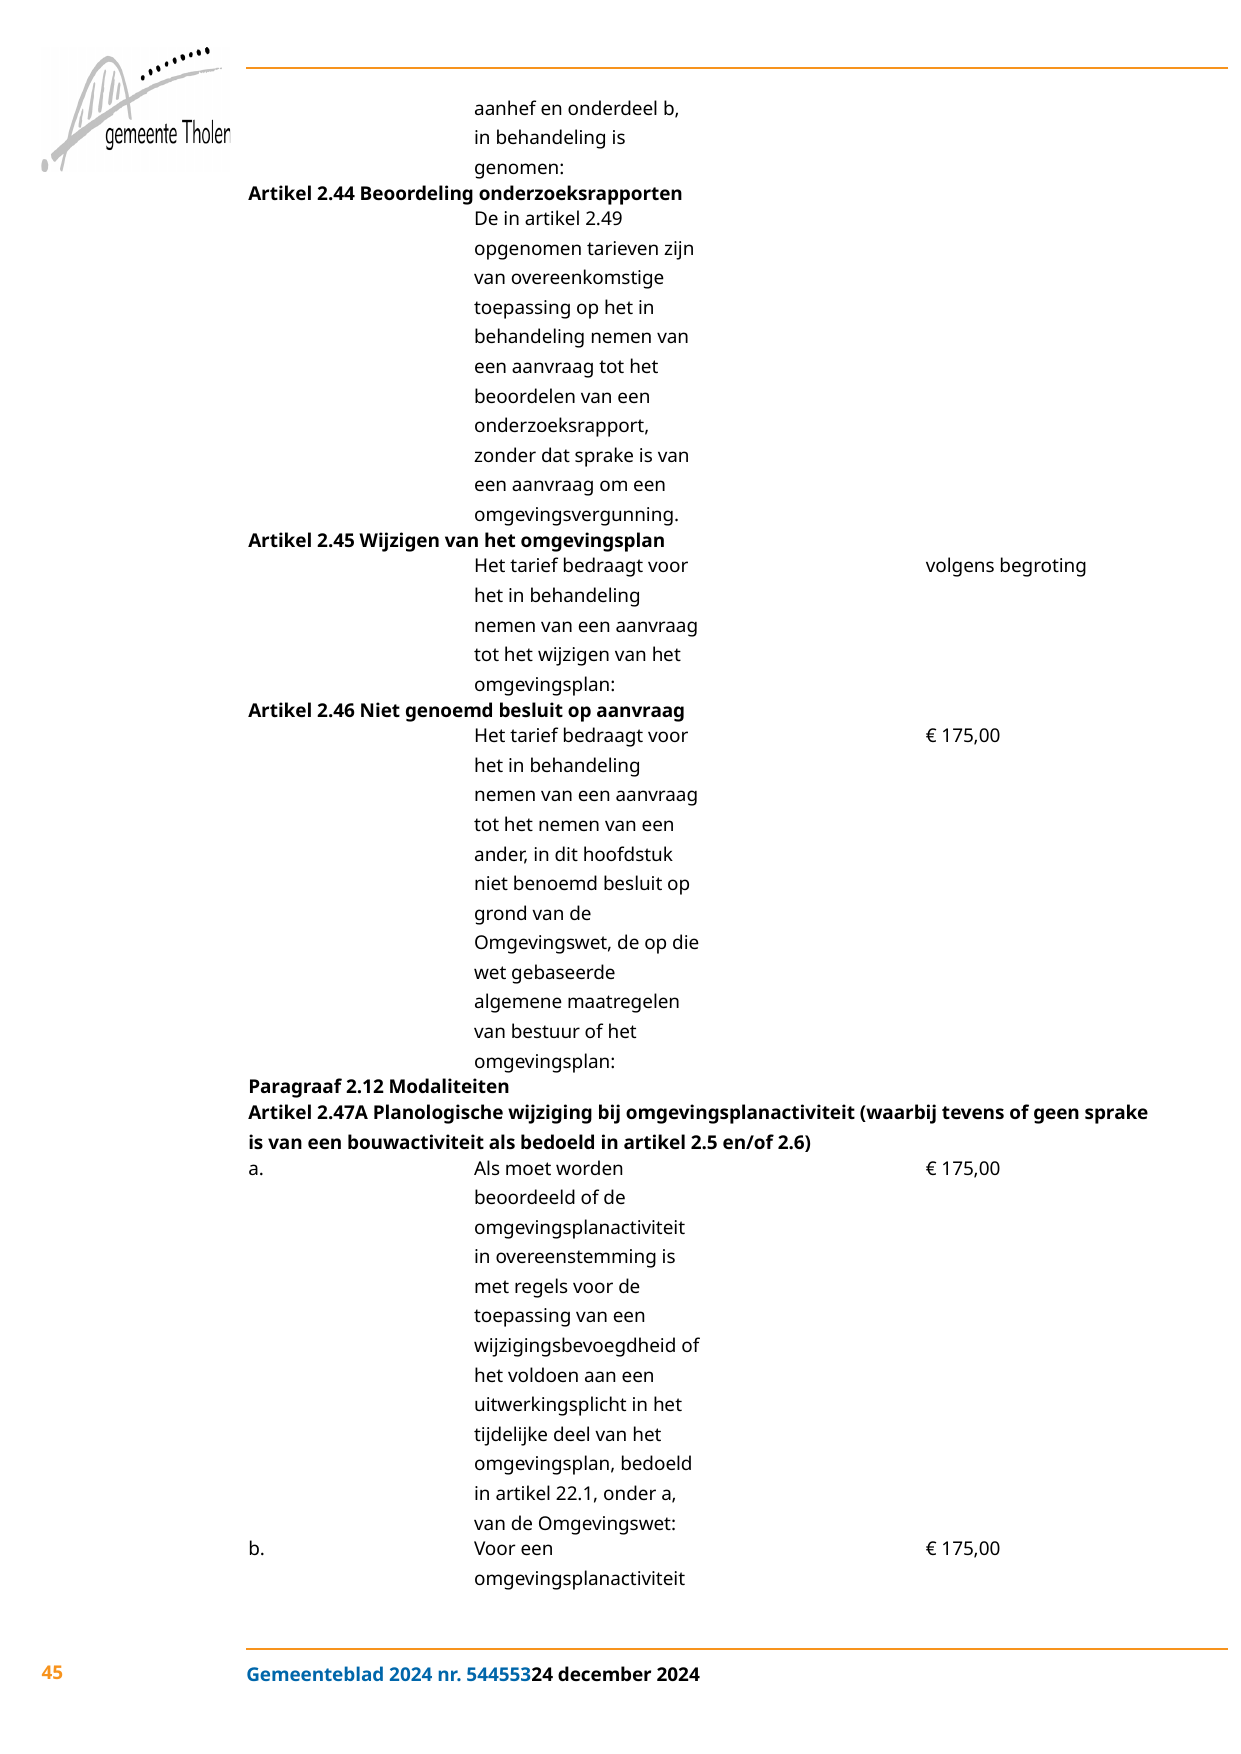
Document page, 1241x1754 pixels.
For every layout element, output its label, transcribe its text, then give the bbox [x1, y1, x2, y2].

table_cell b. [248, 1535, 474, 1591]
table_cell Voor een omgevingsplanactiviteit [474, 1535, 700, 1591]
table_cell Het tarief bedraagt voor het in behandeling nemen van een aanvraag tot het nemen van een ander, in dit hoofdstuk niet benoemd besluit op grond van de Omgevingswet, de op die wet gebaseerde algemene maatregelen van bestuur of het omgevingsplan: [474, 723, 700, 1074]
table_cell [248, 95, 474, 180]
picture [41, 47, 231, 172]
table_cell Artikel 2.46 Niet genoemd besluit op aanvraag [248, 697, 1152, 722]
table_cell € 175,00 [926, 1535, 1152, 1591]
table_cell € 175,00 [926, 1155, 1152, 1535]
table_cell [248, 723, 474, 1074]
table_cell [700, 205, 926, 527]
table_cell De in artikel 2.49 opgenomen tarieven zijn van overeenkomstige toepassing op het in behandeling nemen van een aanvraag tot het beoordelen van een onderzoeksrapport, zonder dat sprake is van een aanvraag om een omgevingsvergunning. [474, 205, 700, 527]
table_cell [926, 95, 1152, 180]
table_cell Het tarief bedraagt voor het in behandeling nemen van een aanvraag tot het wijzigen van het omgevingsplan: [474, 553, 700, 697]
table_cell Artikel 2.44 Beoordeling onderzoeksrapporten [248, 180, 1152, 205]
table_cell € 175,00 [926, 723, 1152, 1074]
table_cell [248, 553, 474, 697]
table_cell volgens begroting [926, 553, 1152, 697]
table_cell Artikel 2.47A Planologische wijziging bij omgevingsplanactiviteit (waarbij tevens of geen sprake is van een bouwactiviteit als bedoeld in artikel 2.5 en/of 2.6) [248, 1099, 1152, 1155]
table_cell aanhef en onderdeel b, in behandeling is genomen: [474, 95, 700, 180]
table_cell [700, 723, 926, 1074]
table_cell Artikel 2.45 Wijzigen van het omgevingsplan [248, 527, 1152, 553]
table_cell [700, 1155, 926, 1535]
table_cell [926, 205, 1152, 527]
table_cell [700, 95, 926, 180]
table_cell Paragraaf 2.12 Modaliteiten [248, 1074, 1152, 1099]
table_cell [248, 205, 474, 527]
table_cell Als moet worden beoordeeld of de omgevingsplanactiviteit in overeenstemming is met regels voor de toepassing van een wijzigingsbevoegdheid of het voldoen aan een uitwerkingsplicht in het tijdelijke deel van het omgevingsplan, bedoeld in artikel 22.1, onder a, van de Omgevingswet: [474, 1155, 700, 1535]
table_cell [700, 553, 926, 697]
table_cell [700, 1535, 926, 1591]
table_cell a. [248, 1155, 474, 1535]
